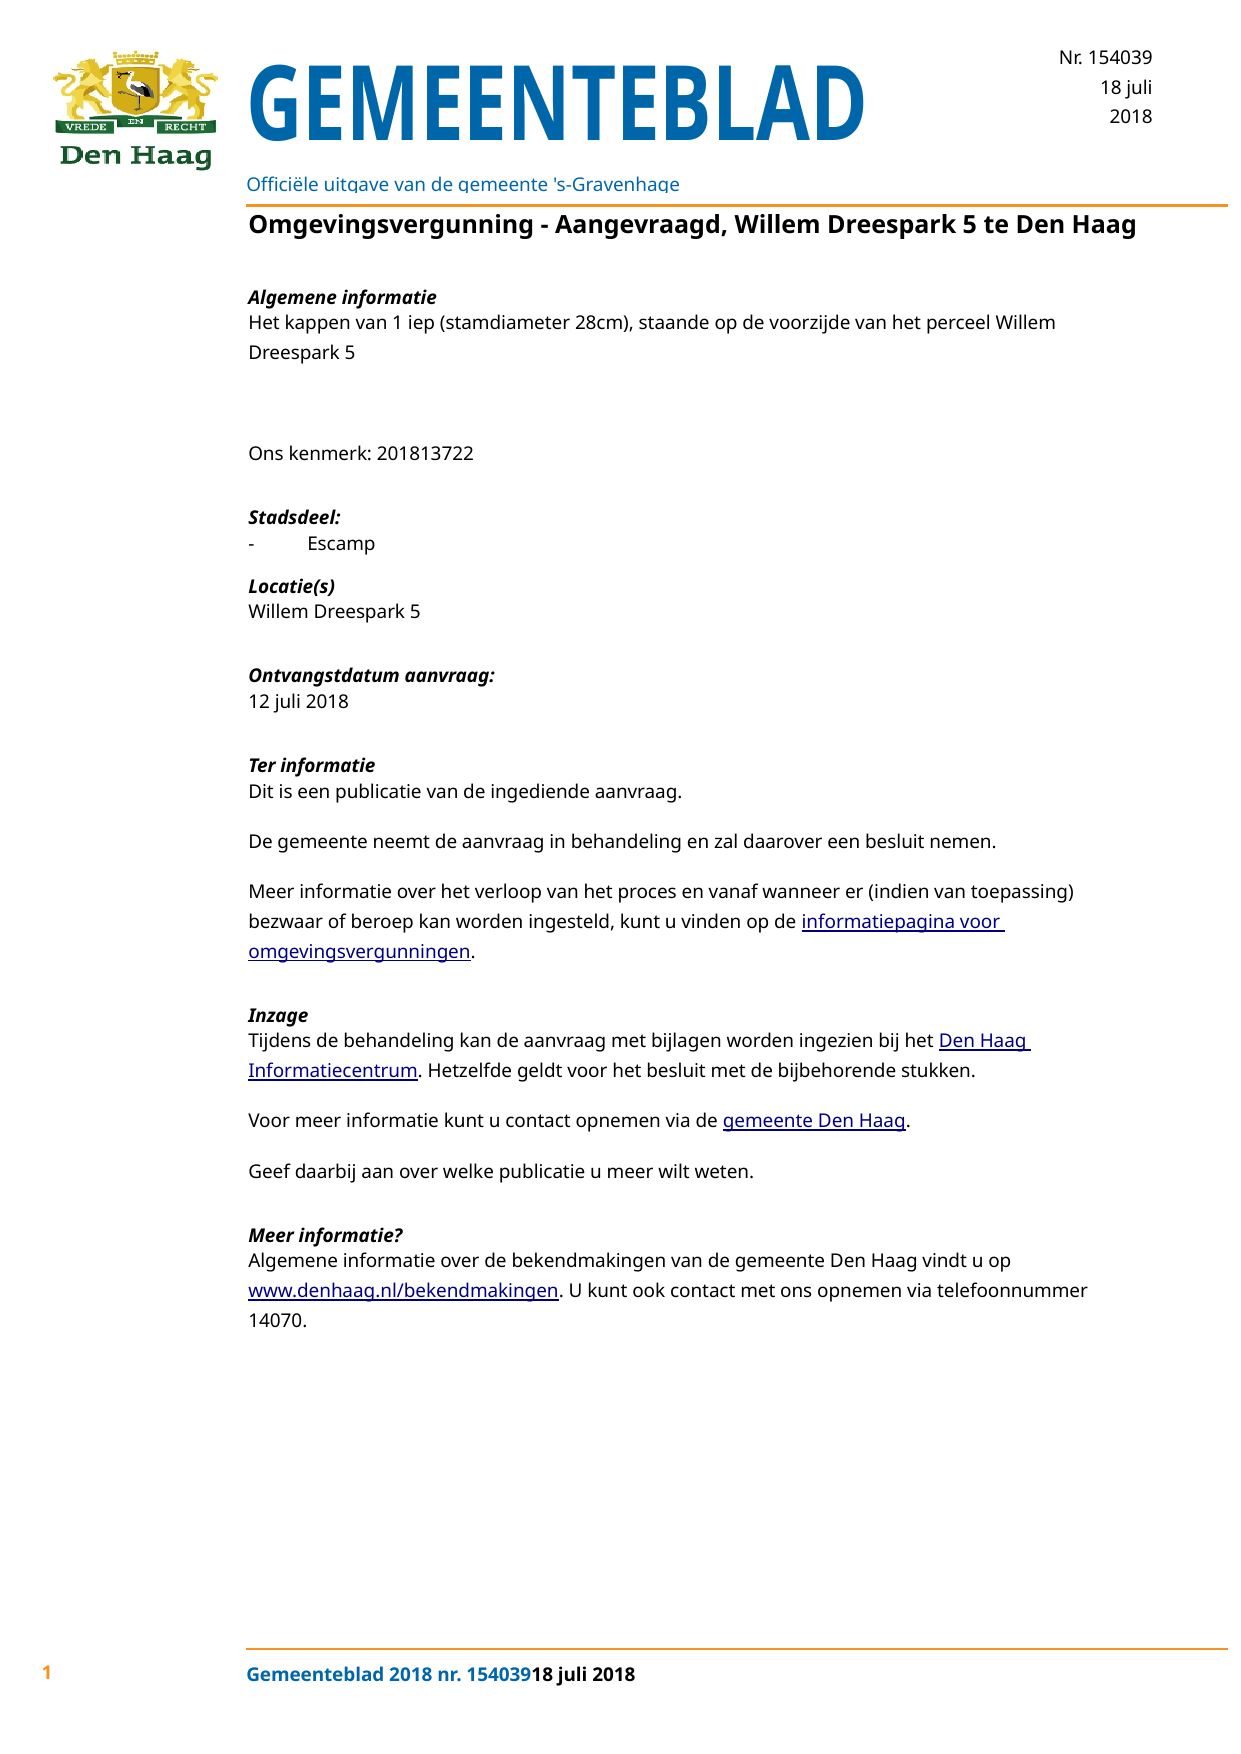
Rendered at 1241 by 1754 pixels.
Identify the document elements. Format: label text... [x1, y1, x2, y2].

text Tijdens de behandeling kan de aanvraag met bijlagen worden ingezien bij het Den Haag Informatiecentrum. Hetzelfde geldt voor het besluit met de bijbehorende stukken. [248, 1028, 1152, 1083]
text 12 juli 2018 [248, 688, 1152, 714]
text Locatie(s) [248, 573, 1152, 598]
text Inzage [248, 1002, 1152, 1028]
text Algemene informatie over de bekendmakingen van de gemeente Den Haag vindt u op www.denhaag.nl/bekendmakingen. U kunt ook contact met ons opnemen via telefoonnummer 14070. [248, 1248, 1152, 1333]
text Omgevingsvergunning - Aangevraagd, Willem Dreespark 5 te Den Haag [248, 207, 1152, 241]
text Voor meer informatie kunt u contact opnemen via de gemeente Den Haag. [248, 1108, 1152, 1133]
list Escamp [248, 530, 1152, 555]
text Het kappen van 1 iep (stamdiameter 28cm), staande op de voorzijde van het perceel Willem Dreespark 5 [248, 309, 1152, 365]
text Algemene informatie [248, 284, 1152, 309]
text Ontvangstdatum aanvraag: [248, 662, 1152, 688]
text De gemeente neemt de aanvraag in behandeling en zal daarover een besluit nemen. [248, 828, 1152, 854]
text Ons kenmerk: 201813722 [248, 440, 1152, 466]
text Willem Dreespark 5 [248, 598, 1152, 624]
text Geef daarbij aan over welke publicatie u meer wilt weten. [248, 1158, 1152, 1184]
text Meer informatie over het verloop van het proces en vanaf wanneer er (indien van toepassing) bezwaar of beroep kan worden ingesteld, kunt u vinden op de informatiepagina voor omgevingsvergunningen. [248, 879, 1152, 964]
picture [41, 47, 231, 172]
text Ter informatie [248, 752, 1152, 778]
text Dit is een publicatie van de ingediende aanvraag. [248, 778, 1152, 804]
text Stadsdeel: [248, 504, 1152, 530]
text Meer informatie? [248, 1222, 1152, 1248]
